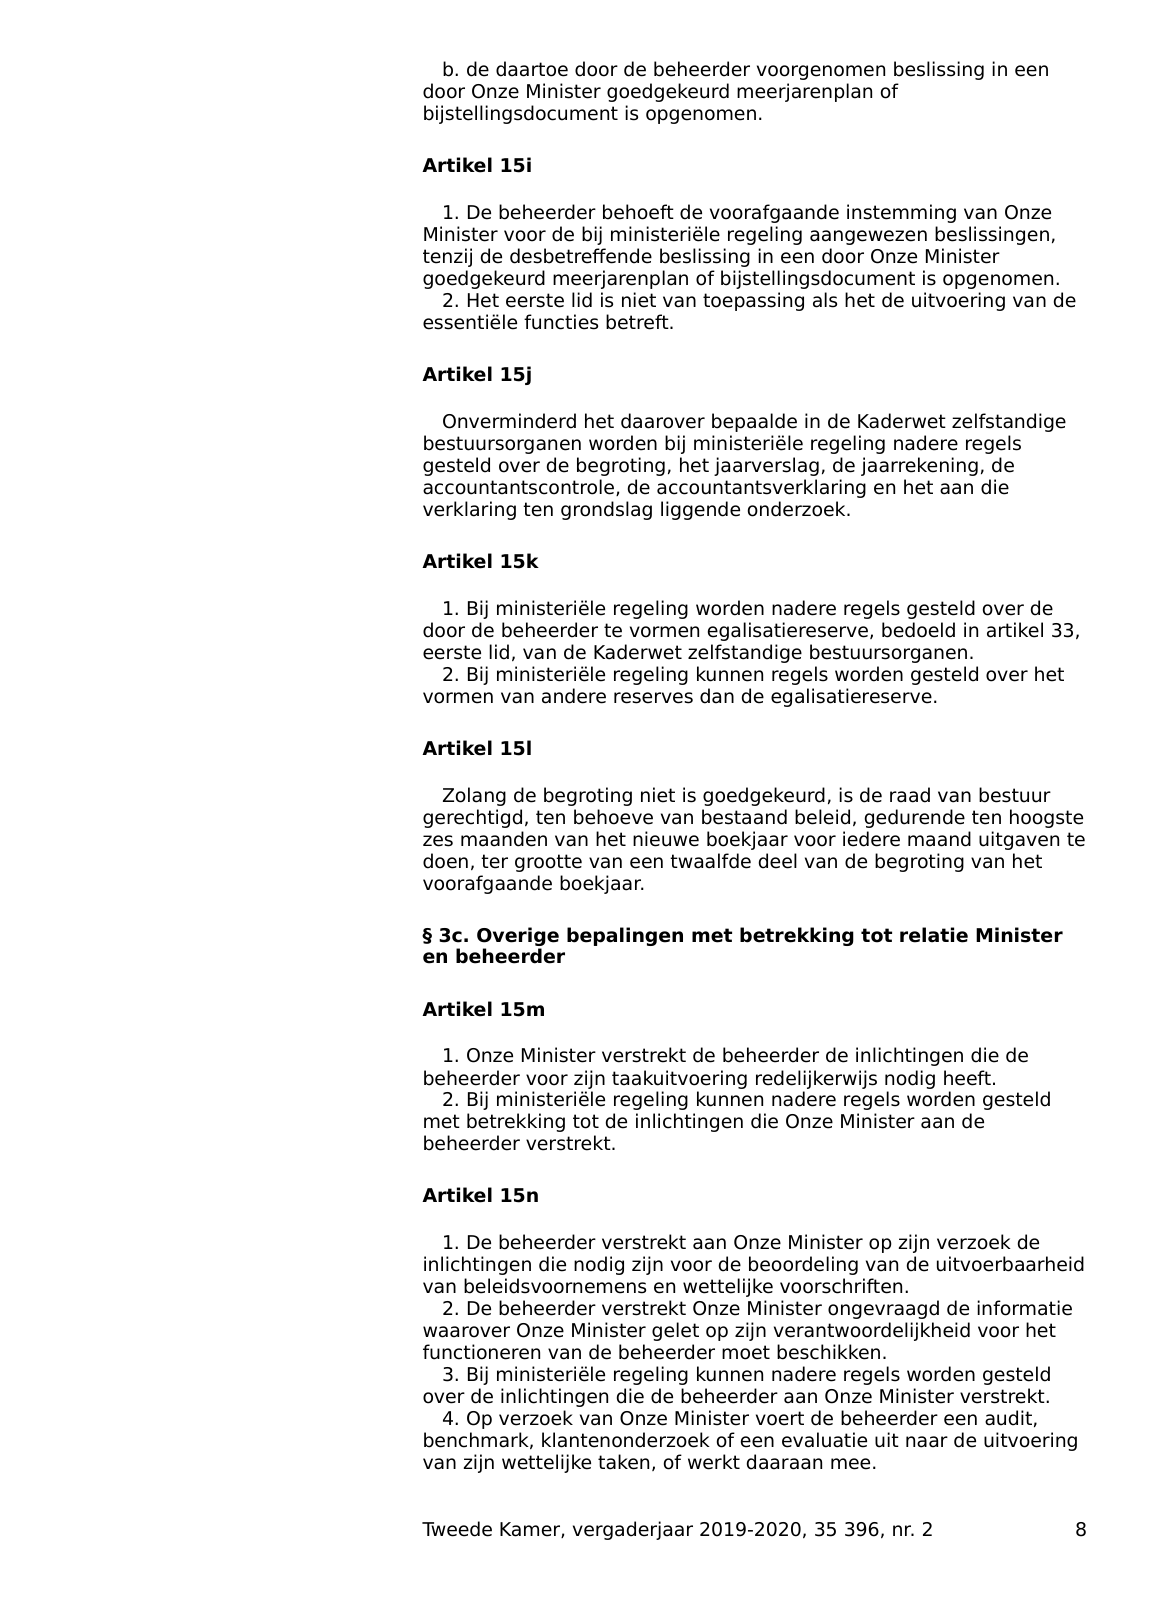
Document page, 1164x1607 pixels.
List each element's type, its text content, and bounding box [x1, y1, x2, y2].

subtitle Artikel 15j [422, 364, 1087, 386]
text 2. De beheerder verstrekt Onze Minister ongevraagd de informatie waarover Onze Minister gelet op zijn verantwoordelijkheid voor het functioneren van de beheerder moet beschikken. [422, 1298, 1087, 1364]
text 2. Bij ministeriële regeling kunnen regels worden gesteld over het vormen van andere reserves dan de egalisatiereserve. [422, 664, 1087, 708]
subtitle Artikel 15k [422, 551, 1087, 573]
text 4. Op verzoek van Onze Minister voert de beheerder een audit, benchmark, klantenonderzoek of een evaluatie uit naar de uitvoering van zijn wettelijke taken, of werkt daaraan mee. [422, 1408, 1087, 1474]
text 1. Bij ministeriële regeling worden nadere regels gesteld over de door de beheerder te vormen egalisatiereserve, bedoeld in artikel 33, eerste lid, van de Kaderwet zelfstandige bestuursorganen. [422, 598, 1087, 664]
text 1. Onze Minister verstrekt de beheerder de inlichtingen die de beheerder voor zijn taakuitvoering redelijkerwijs nodig heeft. [422, 1045, 1087, 1089]
subtitle Artikel 15n [422, 1185, 1087, 1207]
subtitle Artikel 15i [422, 155, 1087, 177]
text 2. Bij ministeriële regeling kunnen nadere regels worden gesteld met betrekking tot de inlichtingen die Onze Minister aan de beheerder verstrekt. [422, 1089, 1087, 1155]
text Onverminderd het daarover bepaalde in de Kaderwet zelfstandige bestuursorganen worden bij ministeriële regeling nadere regels gesteld over de begroting, het jaarverslag, de jaarrekening, de accountantscontrole, de accountantsverklaring en het aan die verklaring ten grondslag liggende onderzoek. [422, 411, 1087, 521]
text 1. De beheerder behoeft de voorafgaande instemming van Onze Minister voor de bij ministeriële regeling aangewezen beslissingen, tenzij de desbetreffende beslissing in een door Onze Minister goedgekeurd meerjarenplan of bijstellingsdocument is opgenomen. [422, 202, 1087, 290]
text 2. Het eerste lid is niet van toepassing als het de uitvoering van de essentiële functies betreft. [422, 290, 1087, 334]
text b. de daartoe door de beheerder voorgenomen beslissing in een door Onze Minister goedgekeurd meerjarenplan of bijstellingsdocument is opgenomen. [422, 59, 1087, 125]
text 3. Bij ministeriële regeling kunnen nadere regels worden gesteld over de inlichtingen die de beheerder aan Onze Minister verstrekt. [422, 1364, 1087, 1408]
subtitle § 3c. Overige bepalingen met betrekking tot relatie Minister en beheerder [422, 924, 1087, 968]
subtitle Artikel 15l [422, 738, 1087, 759]
text Zolang de begroting niet is goedgekeurd, is de raad van bestuur gerechtigd, ten behoeve van bestaand beleid, gedurende ten hoogste zes maanden van het nieuwe boekjaar voor iedere maand uitgaven te doen, ter grootte van een twaalfde deel van de begroting van het voorafgaande boekjaar. [422, 784, 1087, 894]
subtitle Artikel 15m [422, 998, 1087, 1020]
text 1. De beheerder verstrekt aan Onze Minister op zijn verzoek de inlichtingen die nodig zijn voor de beoordeling van de uitvoerbaarheid van beleidsvoornemens en wettelijke voorschriften. [422, 1232, 1087, 1298]
